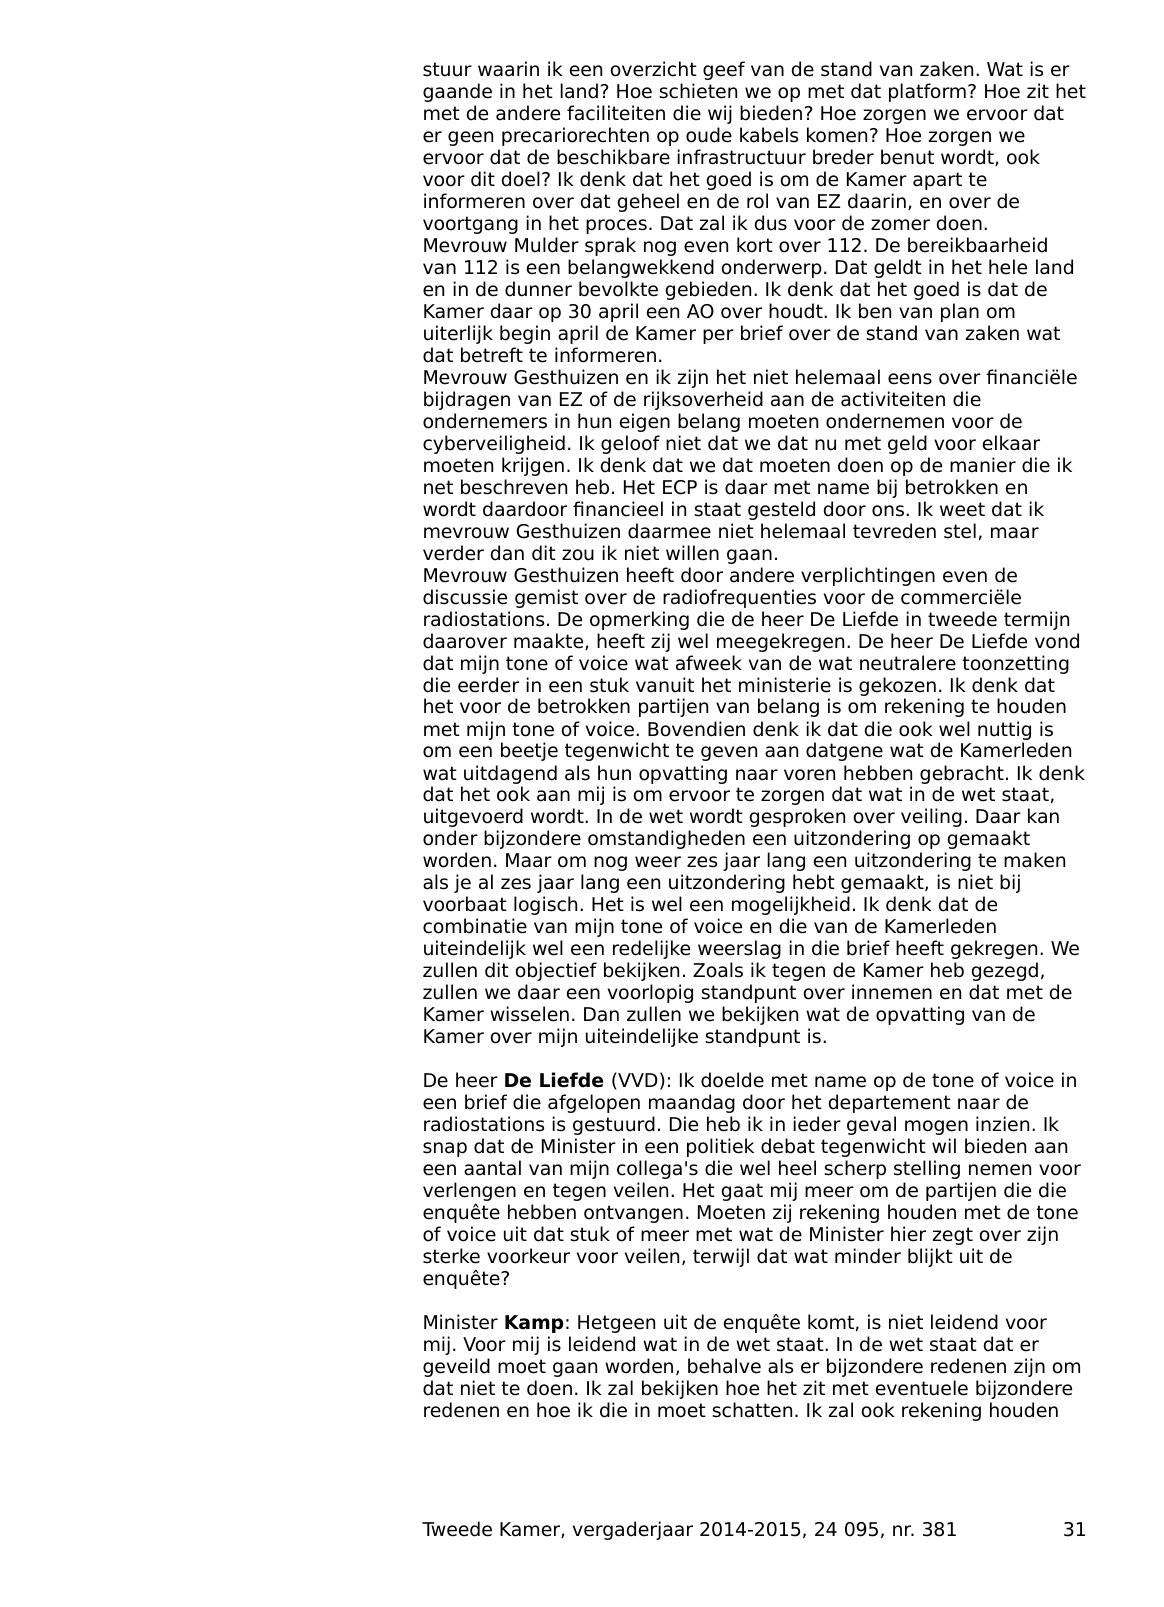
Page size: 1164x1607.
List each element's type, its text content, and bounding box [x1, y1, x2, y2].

text De heer De Liefde (VVD): Ik doelde met name op de tone of voice in een brief die afgelopen maandag door het departement naar de radiostations is gestuurd. Die heb ik in ieder geval mogen inzien. Ik snap dat de Minister in een politiek debat tegenwicht wil bieden aan een aantal van mijn collega's die wel heel scherp stelling nemen voor verlengen en tegen veilen. Het gaat mij meer om de partijen die die enquête hebben ontvangen. Moeten zij rekening houden met de tone of voice uit dat stuk of meer met wat de Minister hier zegt over zijn sterke voorkeur voor veilen, terwijl dat wat minder blijkt uit de enquête? [422, 1070, 1087, 1290]
text Mevrouw Gesthuizen en ik zijn het niet helemaal eens over financiële bijdragen van EZ of de rijksoverheid aan de activiteiten die ondernemers in hun eigen belang moeten ondernemen voor de cyberveiligheid. Ik geloof niet dat we dat nu met geld voor elkaar moeten krijgen. Ik denk dat we dat moeten doen op de manier die ik net beschreven heb. Het ECP is daar met name bij betrokken en wordt daardoor financieel in staat gesteld door ons. Ik weet dat ik mevrouw Gesthuizen daarmee niet helemaal tevreden stel, maar verder dan dit zou ik niet willen gaan. [422, 367, 1087, 564]
text Mevrouw Mulder sprak nog even kort over 112. De bereikbaarheid van 112 is een belangwekkend onderwerp. Dat geldt in het hele land en in de dunner bevolkte gebieden. Ik denk dat het goed is dat de Kamer daar op 30 april een AO over houdt. Ik ben van plan om uiterlijk begin april de Kamer per brief over de stand van zaken wat dat betreft te informeren. [422, 235, 1087, 367]
text Mevrouw Gesthuizen heeft door andere verplichtingen even de discussie gemist over de radiofrequenties voor de commerciële radiostations. De opmerking die de heer De Liefde in tweede termijn daarover maakte, heeft zij wel meegekregen. De heer De Liefde vond dat mijn tone of voice wat afweek van de wat neutralere toonzetting die eerder in een stuk vanuit het ministerie is gekozen. Ik denk dat het voor de betrokken partijen van belang is om rekening te houden met mijn tone of voice. Bovendien denk ik dat die ook wel nuttig is om een beetje tegenwicht te geven aan datgene wat de Kamerleden wat uitdagend als hun opvatting naar voren hebben gebracht. Ik denk dat het ook aan mij is om ervoor te zorgen dat wat in de wet staat, uitgevoerd wordt. In de wet wordt gesproken over veiling. Daar kan onder bijzondere omstandigheden een uitzondering op gemaakt worden. Maar om nog weer zes jaar lang een uitzondering te maken als je al zes jaar lang een uitzondering hebt gemaakt, is niet bij voorbaat logisch. Het is wel een mogelijkheid. Ik denk dat de combinatie van mijn tone of voice en die van de Kamerleden uiteindelijk wel een redelijke weerslag in die brief heeft gekregen. We zullen dit objectief bekijken. Zoals ik tegen de Kamer heb gezegd, zullen we daar een voorlopig standpunt over innemen en dat met de Kamer wisselen. Dan zullen we bekijken wat de opvatting van de Kamer over mijn uiteindelijke standpunt is. [422, 564, 1087, 1048]
text stuur waarin ik een overzicht geef van de stand van zaken. Wat is er gaande in het land? Hoe schieten we op met dat platform? Hoe zit het met de andere faciliteiten die wij bieden? Hoe zorgen we ervoor dat er geen precariorechten op oude kabels komen? Hoe zorgen we ervoor dat de beschikbare infrastructuur breder benut wordt, ook voor dit doel? Ik denk dat het goed is om de Kamer apart te informeren over dat geheel en de rol van EZ daarin, en over de voortgang in het proces. Dat zal ik dus voor de zomer doen. [422, 59, 1087, 235]
text Minister Kamp: Hetgeen uit de enquête komt, is niet leidend voor mij. Voor mij is leidend wat in de wet staat. In de wet staat dat er geveild moet gaan worden, behalve als er bijzondere redenen zijn om dat niet te doen. Ik zal bekijken hoe het zit met eventuele bijzondere redenen en hoe ik die in moet schatten. Ik zal ook rekening houden [422, 1312, 1087, 1422]
